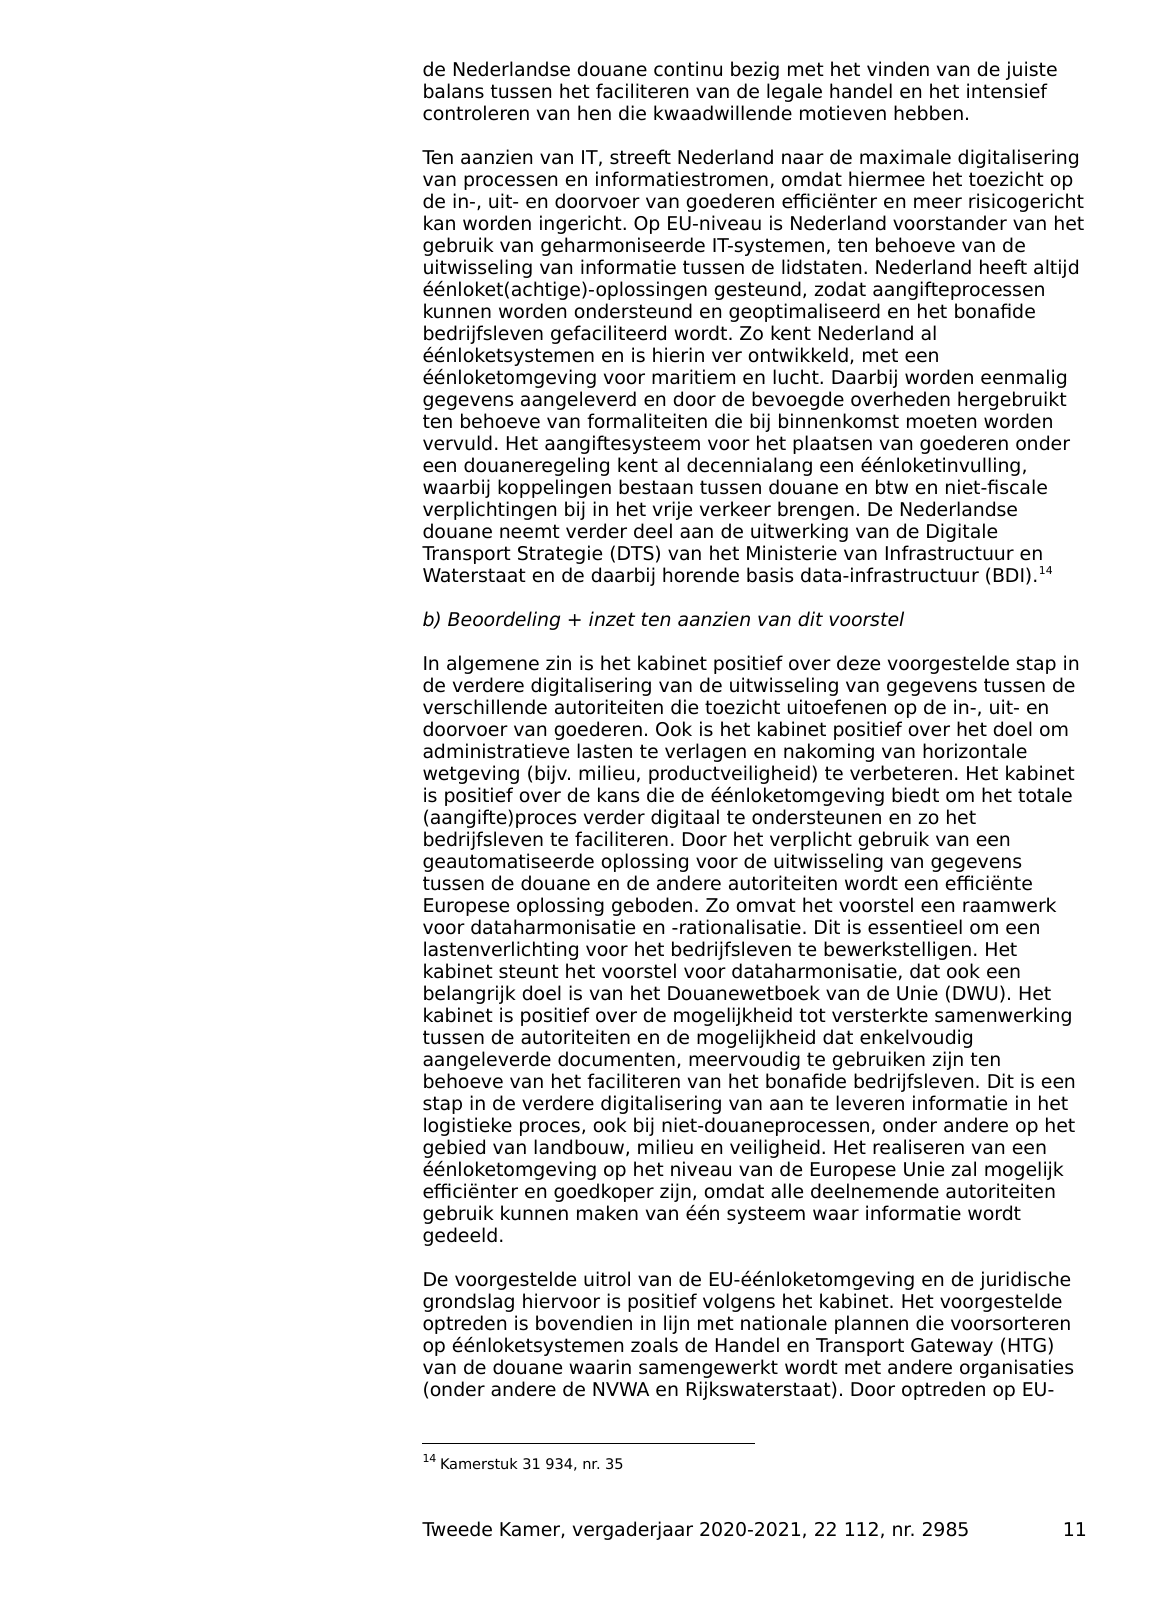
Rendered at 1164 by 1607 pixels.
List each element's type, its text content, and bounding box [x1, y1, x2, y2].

subtitle b) Beoordeling + inzet ten aanzien van dit voorstel [422, 609, 1087, 631]
text Ten aanzien van IT, streeft Nederland naar de maximale digitalisering van processen en informatiestromen, omdat hiermee het toezicht op de in-, uit- en doorvoer van goederen efficiënter en meer risicogericht kan worden ingericht. Op EU-niveau is Nederland voorstander van het gebruik van geharmoniseerde IT-systemen, ten behoeve van de uitwisseling van informatie tussen de lidstaten. Nederland heeft altijd éénloket(achtige)-oplossingen gesteund, zodat aangifteprocessen kunnen worden ondersteund en geoptimaliseerd en het bonafide bedrijfsleven gefaciliteerd wordt. Zo kent Nederland al éénloketsystemen en is hierin ver ontwikkeld, met een éénloketomgeving voor maritiem en lucht. Daarbij worden eenmalig gegevens aangeleverd en door de bevoegde overheden hergebruikt ten behoeve van formaliteiten die bij binnenkomst moeten worden vervuld. Het aangiftesysteem voor het plaatsen van goederen onder een douaneregeling kent al decennialang een éénloketinvulling, waarbij koppelingen bestaan tussen douane en btw en niet-fiscale verplichtingen bij in het vrije verkeer brengen. De Nederlandse douane neemt verder deel aan de uitwerking van de Digitale Transport Strategie (DTS) van het Ministerie van Infrastructuur en Waterstaat en de daarbij horende basis data-infrastructuur (BDI). [422, 147, 1087, 587]
text Kamerstuk 31 934, nr. 35 [422, 1452, 1087, 1474]
text De voorgestelde uitrol van de EU-éénloketomgeving en de juridische grondslag hiervoor is positief volgens het kabinet. Het voorgestelde optreden is bovendien in lijn met nationale plannen die voorsorteren op éénloketsystemen zoals de Handel en Transport Gateway (HTG) van de douane waarin samengewerkt wordt met andere organisaties (onder andere de NVWA en Rijkswaterstaat). Door optreden op EU- [422, 1269, 1087, 1401]
text de Nederlandse douane continu bezig met het vinden van de juiste balans tussen het faciliteren van de legale handel en het intensief controleren van hen die kwaadwillende motieven hebben. [422, 59, 1087, 125]
text In algemene zin is het kabinet positief over deze voorgestelde stap in de verdere digitalisering van de uitwisseling van gegevens tussen de verschillende autoriteiten die toezicht uitoefenen op de in-, uit- en doorvoer van goederen. Ook is het kabinet positief over het doel om administratieve lasten te verlagen en nakoming van horizontale wetgeving (bijv. milieu, productveiligheid) te verbeteren. Het kabinet is positief over de kans die de éénloketomgeving biedt om het totale (aangifte)proces verder digitaal te ondersteunen en zo het bedrijfsleven te faciliteren. Door het verplicht gebruik van een geautomatiseerde oplossing voor de uitwisseling van gegevens tussen de douane en de andere autoriteiten wordt een efficiënte Europese oplossing geboden. Zo omvat het voorstel een raamwerk voor dataharmonisatie en -rationalisatie. Dit is essentieel om een lastenverlichting voor het bedrijfsleven te bewerkstelligen. Het kabinet steunt het voorstel voor dataharmonisatie, dat ook een belangrijk doel is van het Douanewetboek van de Unie (DWU). Het kabinet is positief over de mogelijkheid tot versterkte samenwerking tussen de autoriteiten en de mogelijkheid dat enkelvoudig aangeleverde documenten, meervoudig te gebruiken zijn ten behoeve van het faciliteren van het bonafide bedrijfsleven. Dit is een stap in de verdere digitalisering van aan te leveren informatie in het logistieke proces, ook bij niet-douaneprocessen, onder andere op het gebied van landbouw, milieu en veiligheid. Het realiseren van een éénloketomgeving op het niveau van de Europese Unie zal mogelijk efficiënter en goedkoper zijn, omdat alle deelnemende autoriteiten gebruik kunnen maken van één systeem waar informatie wordt gedeeld. [422, 653, 1087, 1247]
